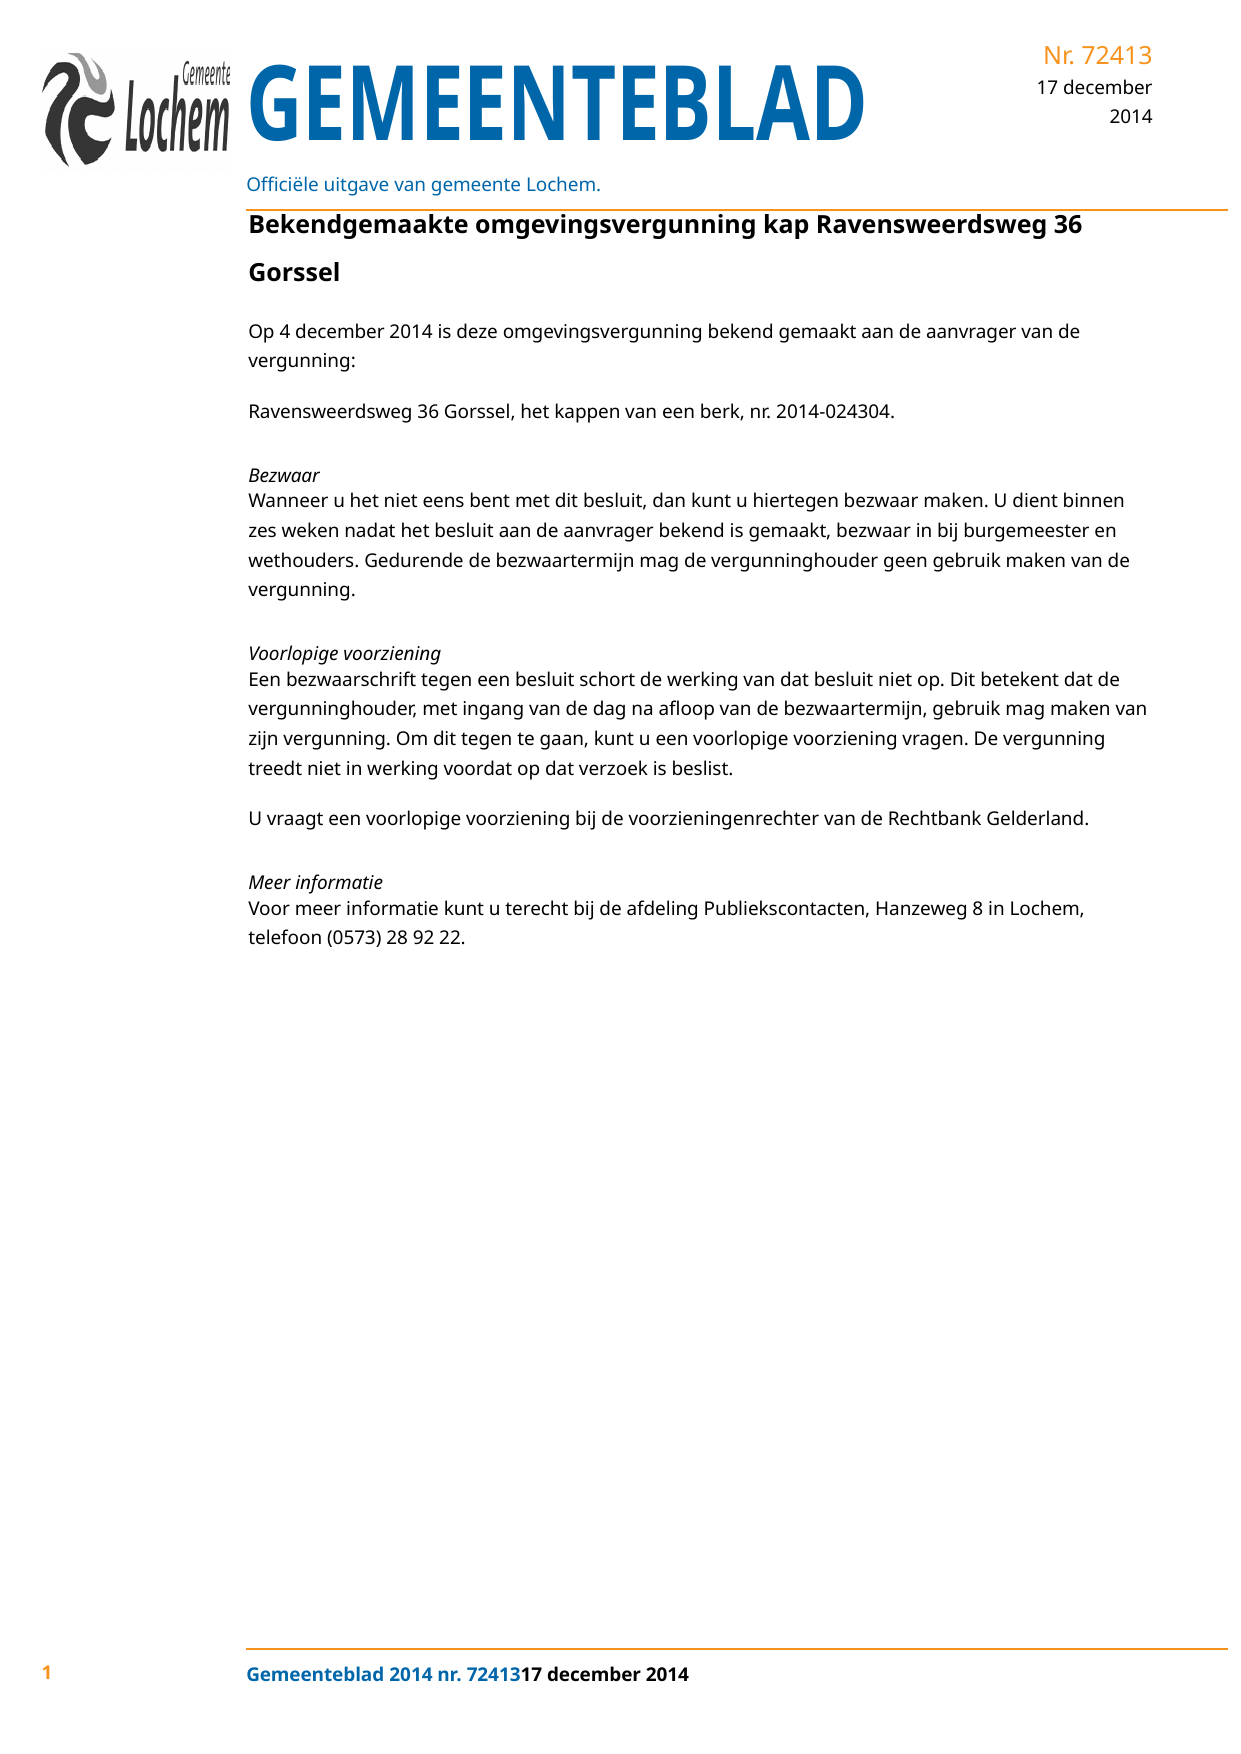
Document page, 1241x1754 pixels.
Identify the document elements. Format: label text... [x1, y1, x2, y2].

text Bezwaar [248, 462, 1152, 488]
text Meer informatie [248, 869, 1152, 895]
text U vraagt een voorlopige voorziening bij de voorzieningenrechter van de Rechtbank Gelderland. [248, 805, 1152, 831]
text Voorlopige voorziening [248, 640, 1152, 666]
text Een bezwaarschrift tegen een besluit schort de werking van dat besluit niet op. Dit betekent dat de vergunninghouder, met ingang van de dag na afloop van de bezwaartermijn, gebruik mag maken van zijn vergunning. Om dit tegen te gaan, kunt u een voorlopige voorziening vragen. De vergunning treedt niet in werking voordat op dat verzoek is beslist. [248, 666, 1152, 781]
text Op 4 december 2014 is deze omgevingsvergunning bekend gemaakt aan de aanvrager van de vergunning: [248, 318, 1152, 373]
text Ravensweerdsweg 36 Gorssel, het kappen van een berk, nr. 2014-024304. [248, 398, 1152, 424]
text Wanneer u het niet eens bent met dit besluit, dan kunt u hiertegen bezwaar maken. U dient binnen zes weken nadat het besluit aan de aanvrager bekend is gemaakt, bezwaar in bij burgemeester en wethouders. Gedurende de bezwaartermijn mag de vergunninghouder geen gebruik maken van de vergunning. [248, 488, 1152, 602]
text Bekendgemaakte omgevingsvergunning kap Ravensweerdsweg 36 Gorssel [248, 211, 1152, 288]
picture [41, 47, 231, 172]
text Voor meer informatie kunt u terecht bij de afdeling Publiekscontacten, Hanzeweg 8 in Lochem, telefoon (0573) 28 92 22. [248, 895, 1152, 950]
